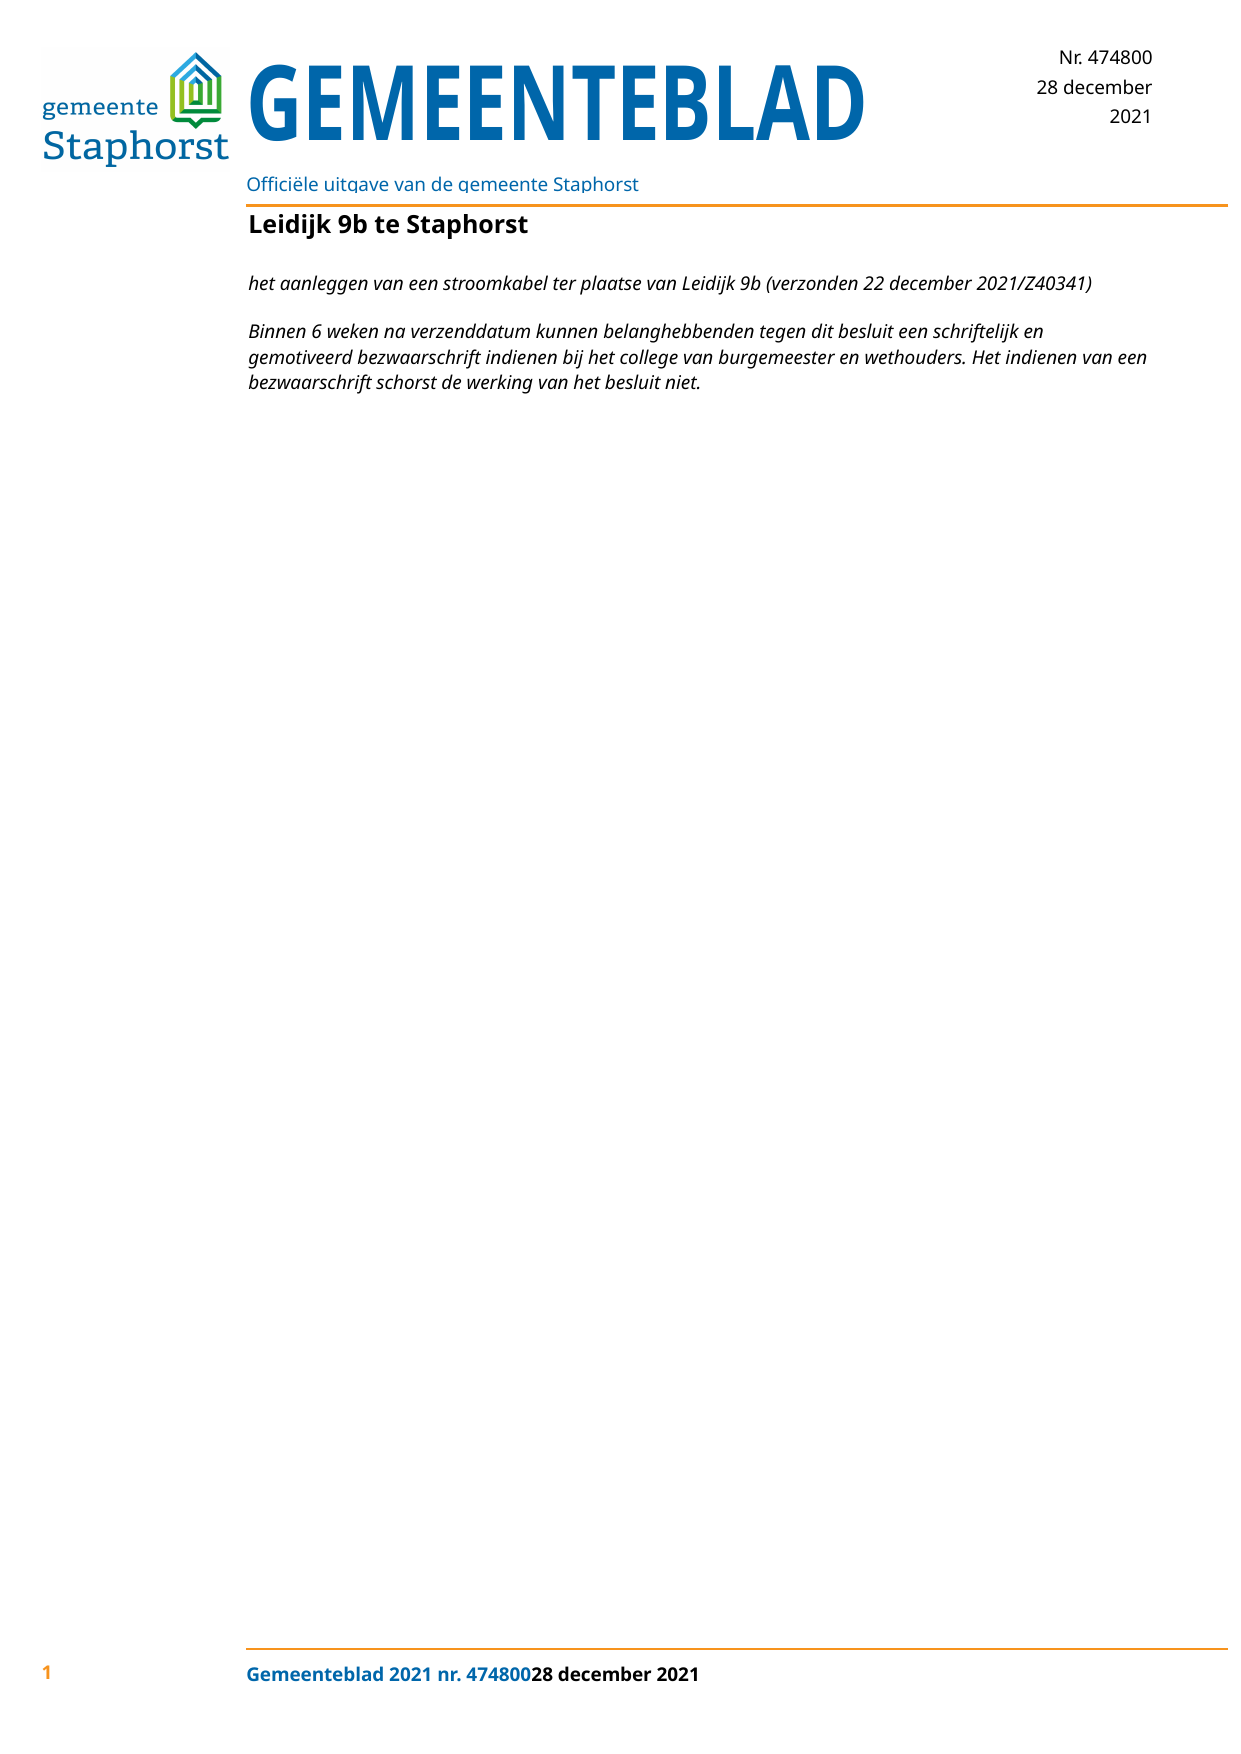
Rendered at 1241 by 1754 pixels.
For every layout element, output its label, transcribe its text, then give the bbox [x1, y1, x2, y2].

text Binnen 6 weken na verzenddatum kunnen belanghebbenden tegen dit besluit een schriftelijk en gemotiveerd bezwaarschrift indienen bij het college van burgemeester en wethouders. Het indienen van een bezwaarschrift schorst de werking van het besluit niet. [248, 318, 1152, 395]
text Leidijk 9b te Staphorst [248, 207, 1152, 241]
text het aanleggen van een stroomkabel ter plaatse van Leidijk 9b (verzonden 22 december 2021/Z40341) [248, 270, 1152, 296]
picture [41, 47, 231, 172]
